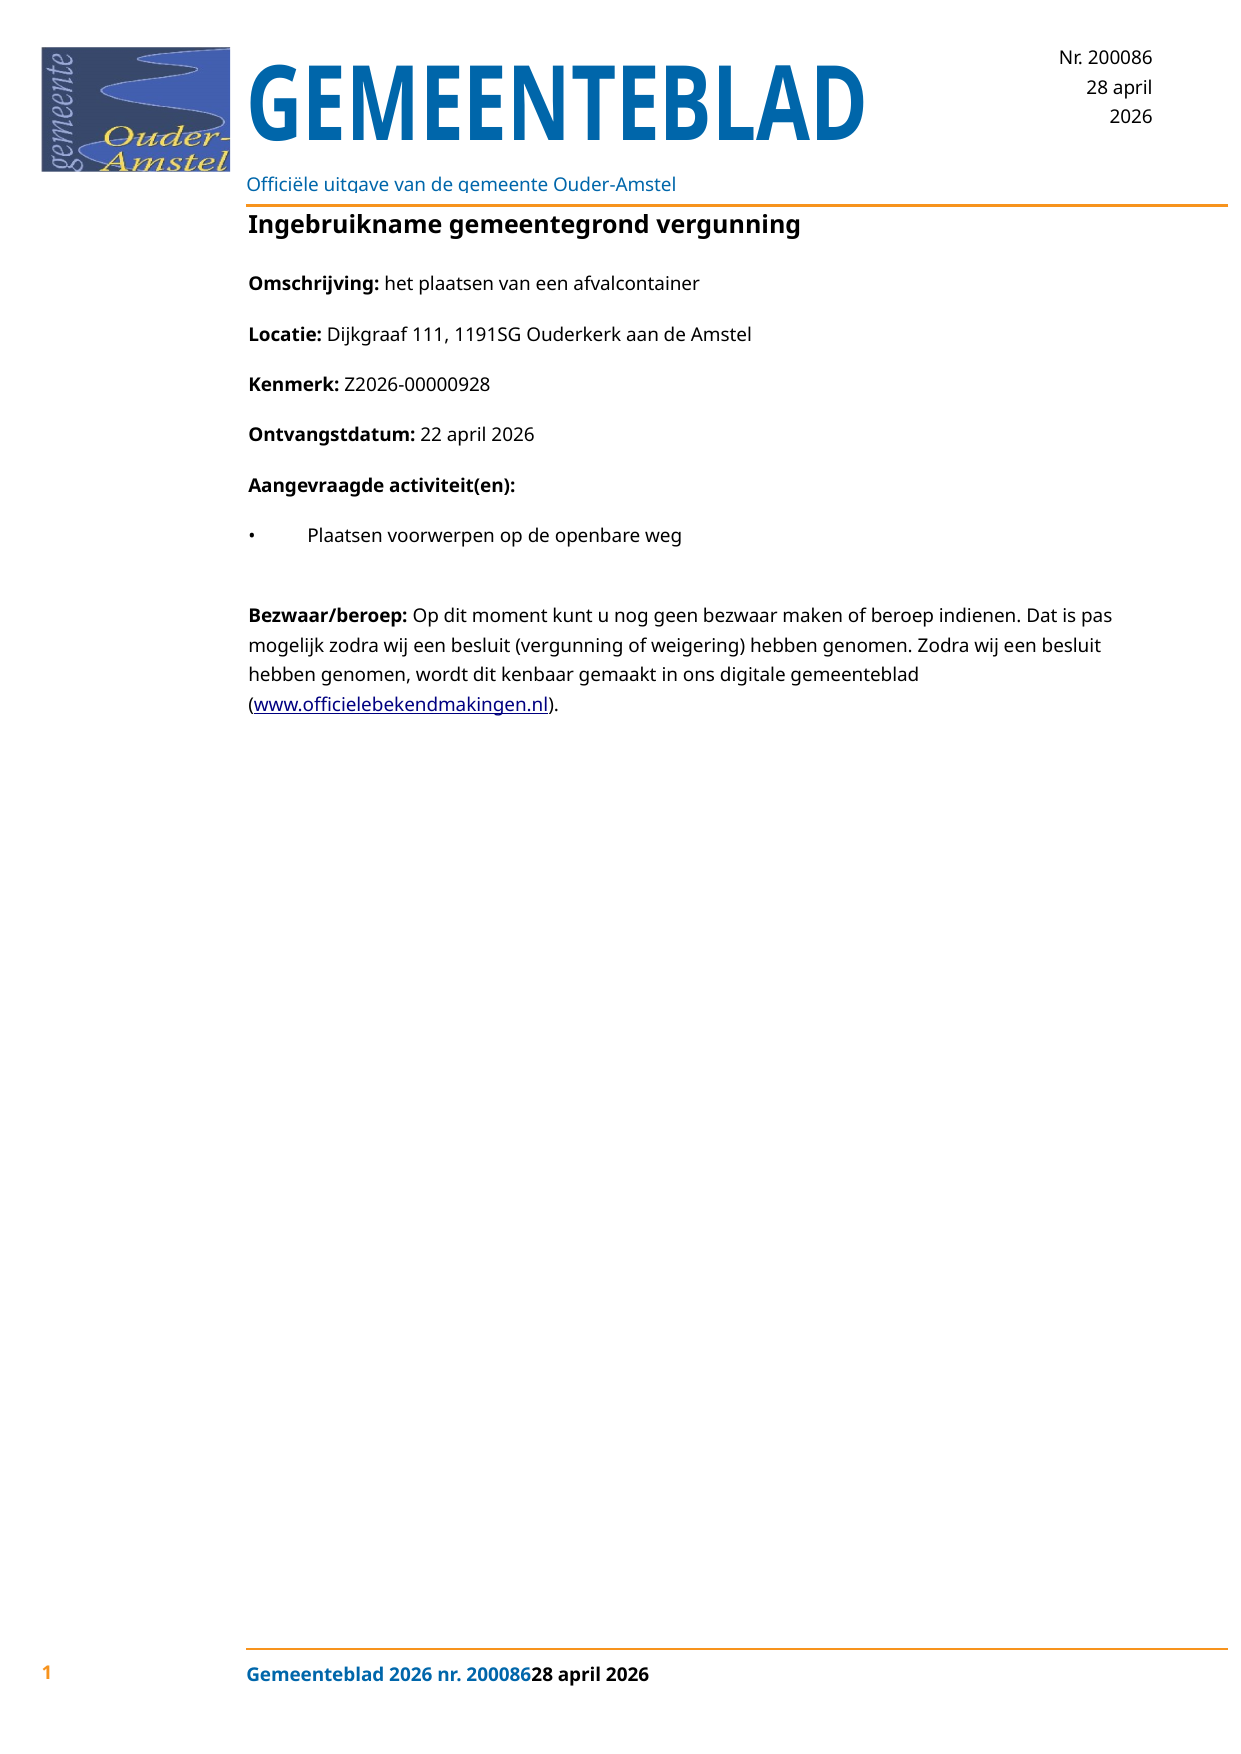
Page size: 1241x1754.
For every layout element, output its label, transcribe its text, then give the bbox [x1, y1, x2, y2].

text Ingebruikname gemeentegrond vergunning [248, 207, 1152, 241]
picture [41, 47, 231, 172]
text Aangevraagde activiteit(en): [248, 472, 1152, 498]
text Kenmerk: Z2026-00000928 [248, 371, 1152, 397]
text Locatie: Dijkgraaf 111, 1191SG Ouderkerk aan de Amstel [248, 321, 1152, 346]
text Bezwaar/beroep: Op dit moment kunt u nog geen bezwaar maken of beroep indienen. Dat is pas mogelijk zodra wij een besluit (vergunning of weigering) hebben genomen. Zodra wij een besluit hebben genomen, wordt dit kenbaar gemaakt in ons digitale gemeenteblad (www.officielebekendmakingen.nl). [248, 602, 1152, 717]
text Ontvangstdatum: 22 april 2026 [248, 422, 1152, 447]
text Omschrijving: het plaatsen van een afvalcontainer [248, 270, 1152, 296]
list Plaatsen voorwerpen op de openbare weg [248, 522, 1152, 548]
